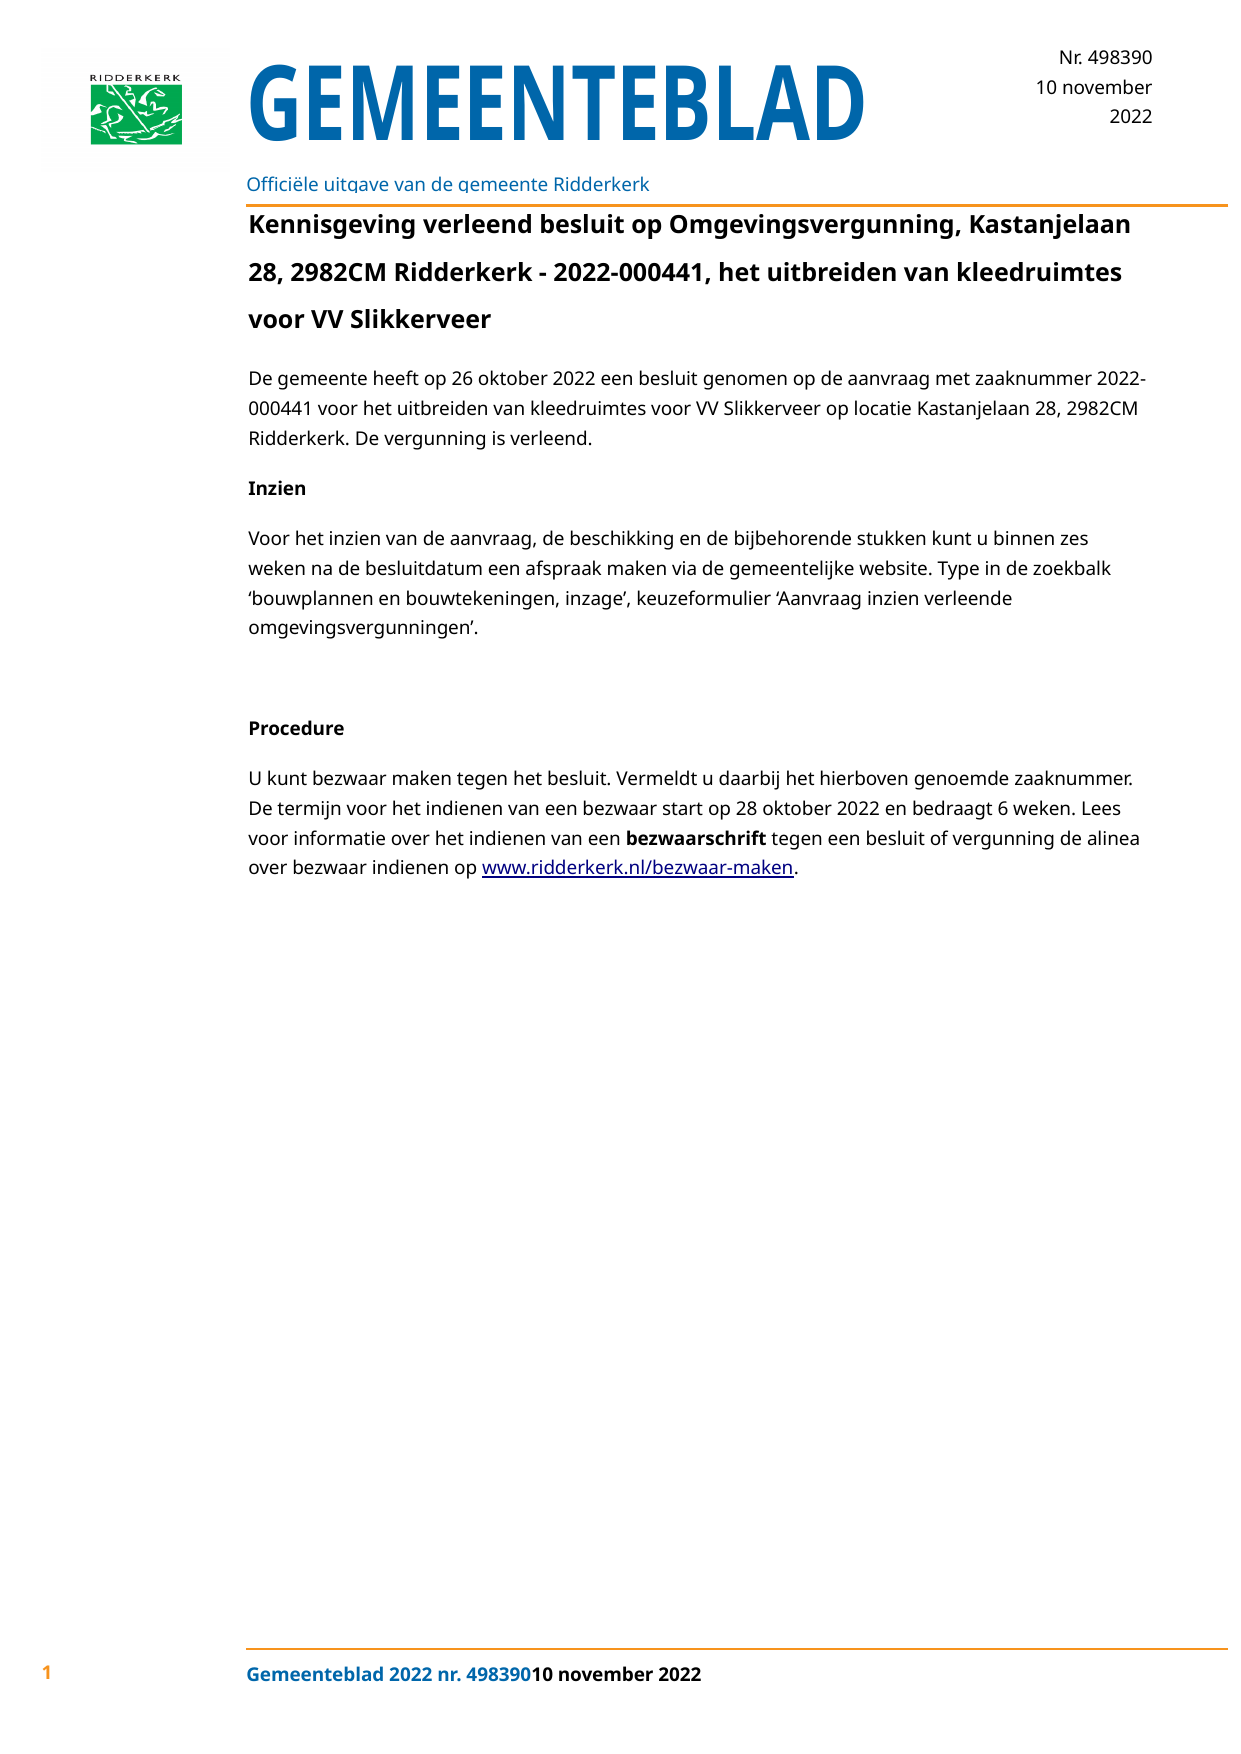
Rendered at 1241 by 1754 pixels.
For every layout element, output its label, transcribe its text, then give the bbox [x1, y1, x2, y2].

text U kunt bezwaar maken tegen het besluit. Vermeldt u daarbij het hierboven genoemde zaaknummer. De termijn voor het indienen van een bezwaar start op 28 oktober 2022 en bedraagt 6 weken. Lees voor informatie over het indienen van een bezwaarschrift tegen een besluit of vergunning de alinea over bezwaar indienen op www.ridderkerk.nl/bezwaar-maken. [248, 766, 1152, 880]
text De gemeente heeft op 26 oktober 2022 een besluit genomen op de aanvraag met zaaknummer 2022-000441 voor het uitbreiden van kleedruimtes voor VV Slikkerveer op locatie Kastanjelaan 28, 2982CM Ridderkerk. De vergunning is verleend. [248, 366, 1152, 450]
picture [41, 47, 231, 172]
text Inzien [248, 475, 1152, 501]
text Kennisgeving verleend besluit op Omgevingsvergunning, Kastanjelaan 28, 2982CM Ridderkerk - 2022-000441, het uitbreiden van kleedruimtes voor VV Slikkerveer [248, 207, 1152, 336]
text Voor het inzien van de aanvraag, de beschikking en de bijbehorende stukken kunt u binnen zes weken na de besluitdatum een afspraak maken via de gemeentelijke website. Type in de zoekbalk ‘bouwplannen en bouwtekeningen, inzage’, keuzeformulier ‘Aanvraag inzien verleende omgevingsvergunningen’. [248, 526, 1152, 640]
text Procedure [248, 715, 1152, 741]
